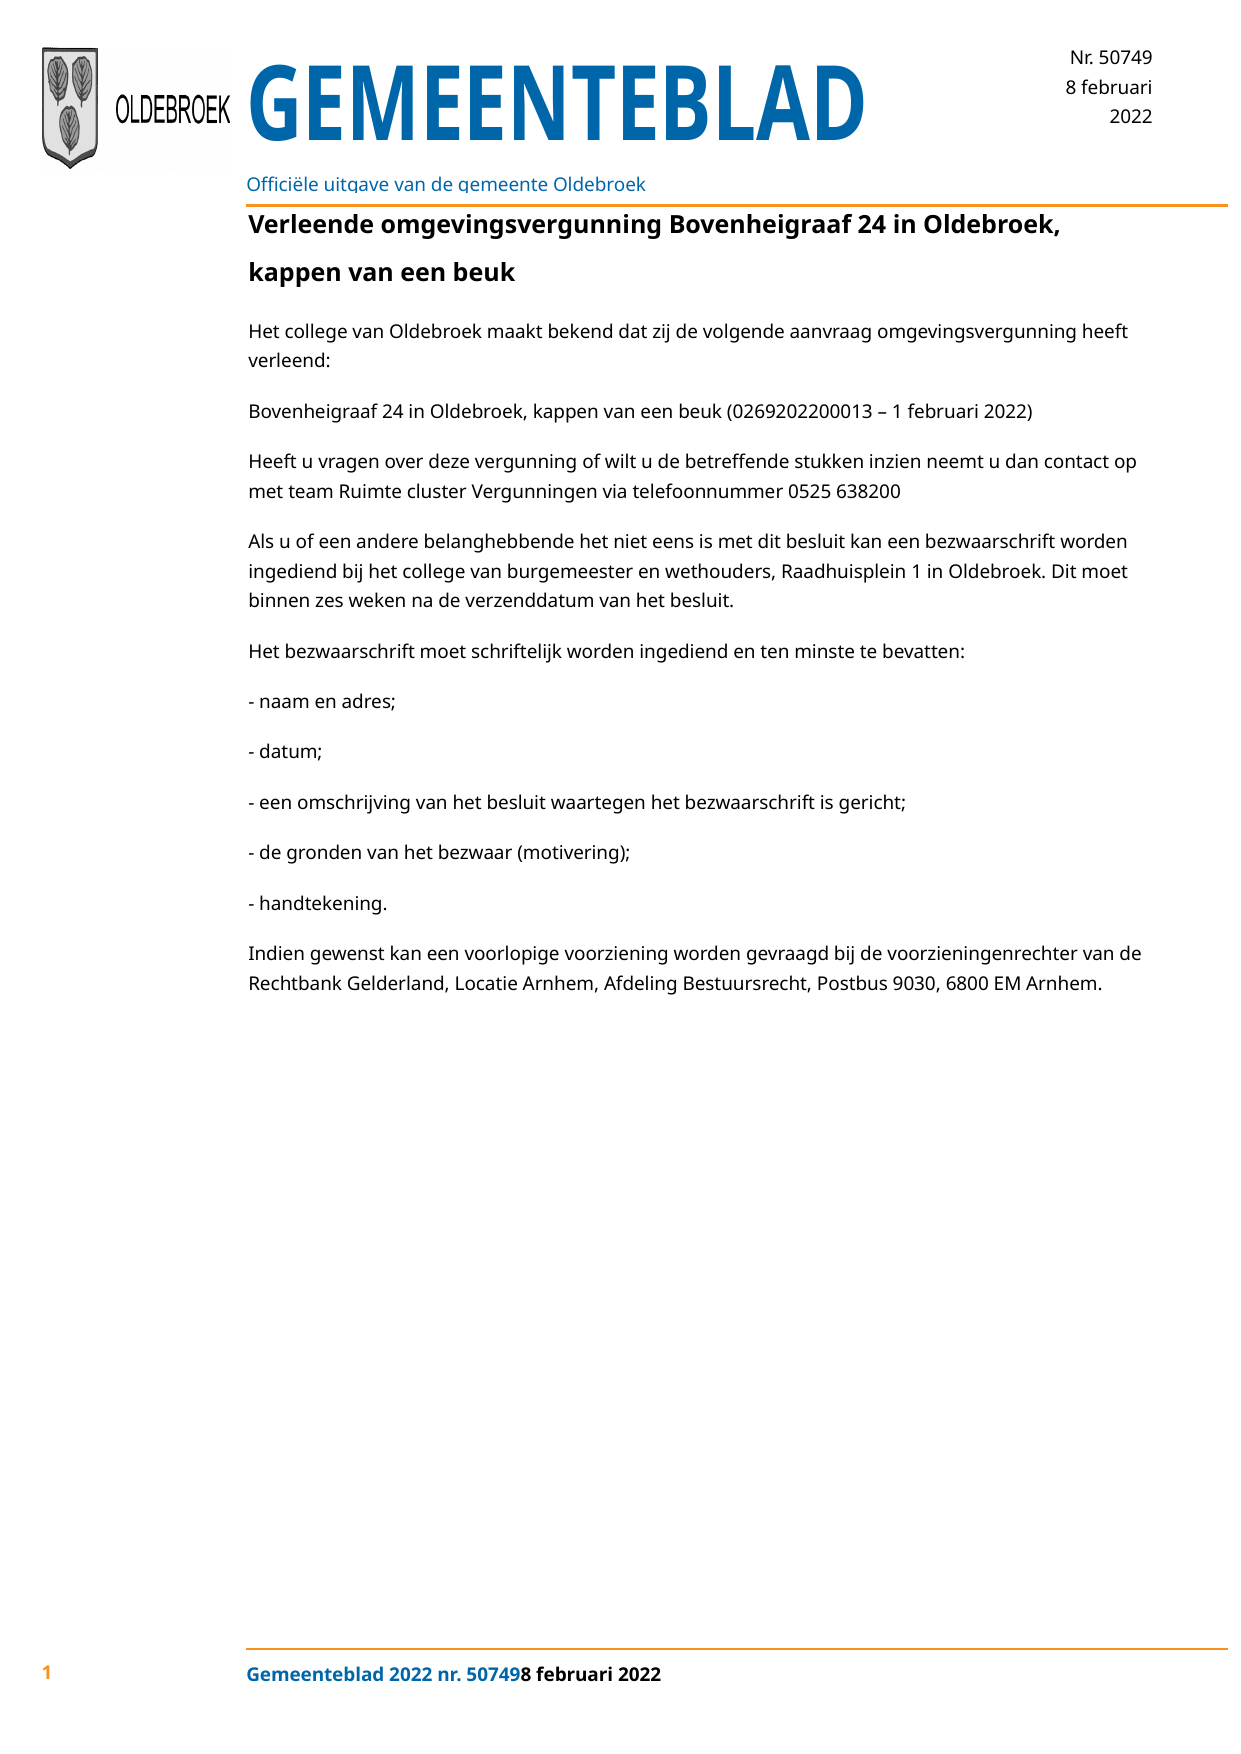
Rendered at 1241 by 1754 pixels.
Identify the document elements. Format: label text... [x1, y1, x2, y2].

text - een omschrijving van het besluit waartegen het bezwaarschrift is gericht; [248, 789, 1152, 815]
text Indien gewenst kan een voorlopige voorziening worden gevraagd bij de voorzieningenrechter van de Rechtbank Gelderland, Locatie Arnhem, Afdeling Bestuursrecht, Postbus 9030, 6800 EM Arnhem. [248, 940, 1152, 996]
text Het bezwaarschrift moet schriftelijk worden ingediend en ten minste te bevatten: [248, 638, 1152, 664]
text Als u of een andere belanghebbende het niet eens is met dit besluit kan een bezwaarschrift worden ingediend bij het college van burgemeester en wethouders, Raadhuisplein 1 in Oldebroek. Dit moet binnen zes weken na de verzenddatum van het besluit. [248, 528, 1152, 613]
text Heeft u vragen over deze vergunning of wilt u de betreffende stukken inzien neemt u dan contact op met team Ruimte cluster Vergunningen via telefoonnummer 0525 638200 [248, 448, 1152, 504]
picture [41, 47, 231, 172]
text Het college van Oldebroek maakt bekend dat zij de volgende aanvraag omgevingsvergunning heeft verleend: [248, 318, 1152, 373]
text - naam en adres; [248, 688, 1152, 714]
text Bovenheigraaf 24 in Oldebroek, kappen van een beuk (0269202200013 – 1 februari 2022) [248, 398, 1152, 424]
text - de gronden van het bezwaar (motivering); [248, 839, 1152, 865]
text - datum; [248, 739, 1152, 764]
text Verleende omgevingsvergunning Bovenheigraaf 24 in Oldebroek, kappen van een beuk [248, 207, 1152, 288]
text - handtekening. [248, 890, 1152, 916]
